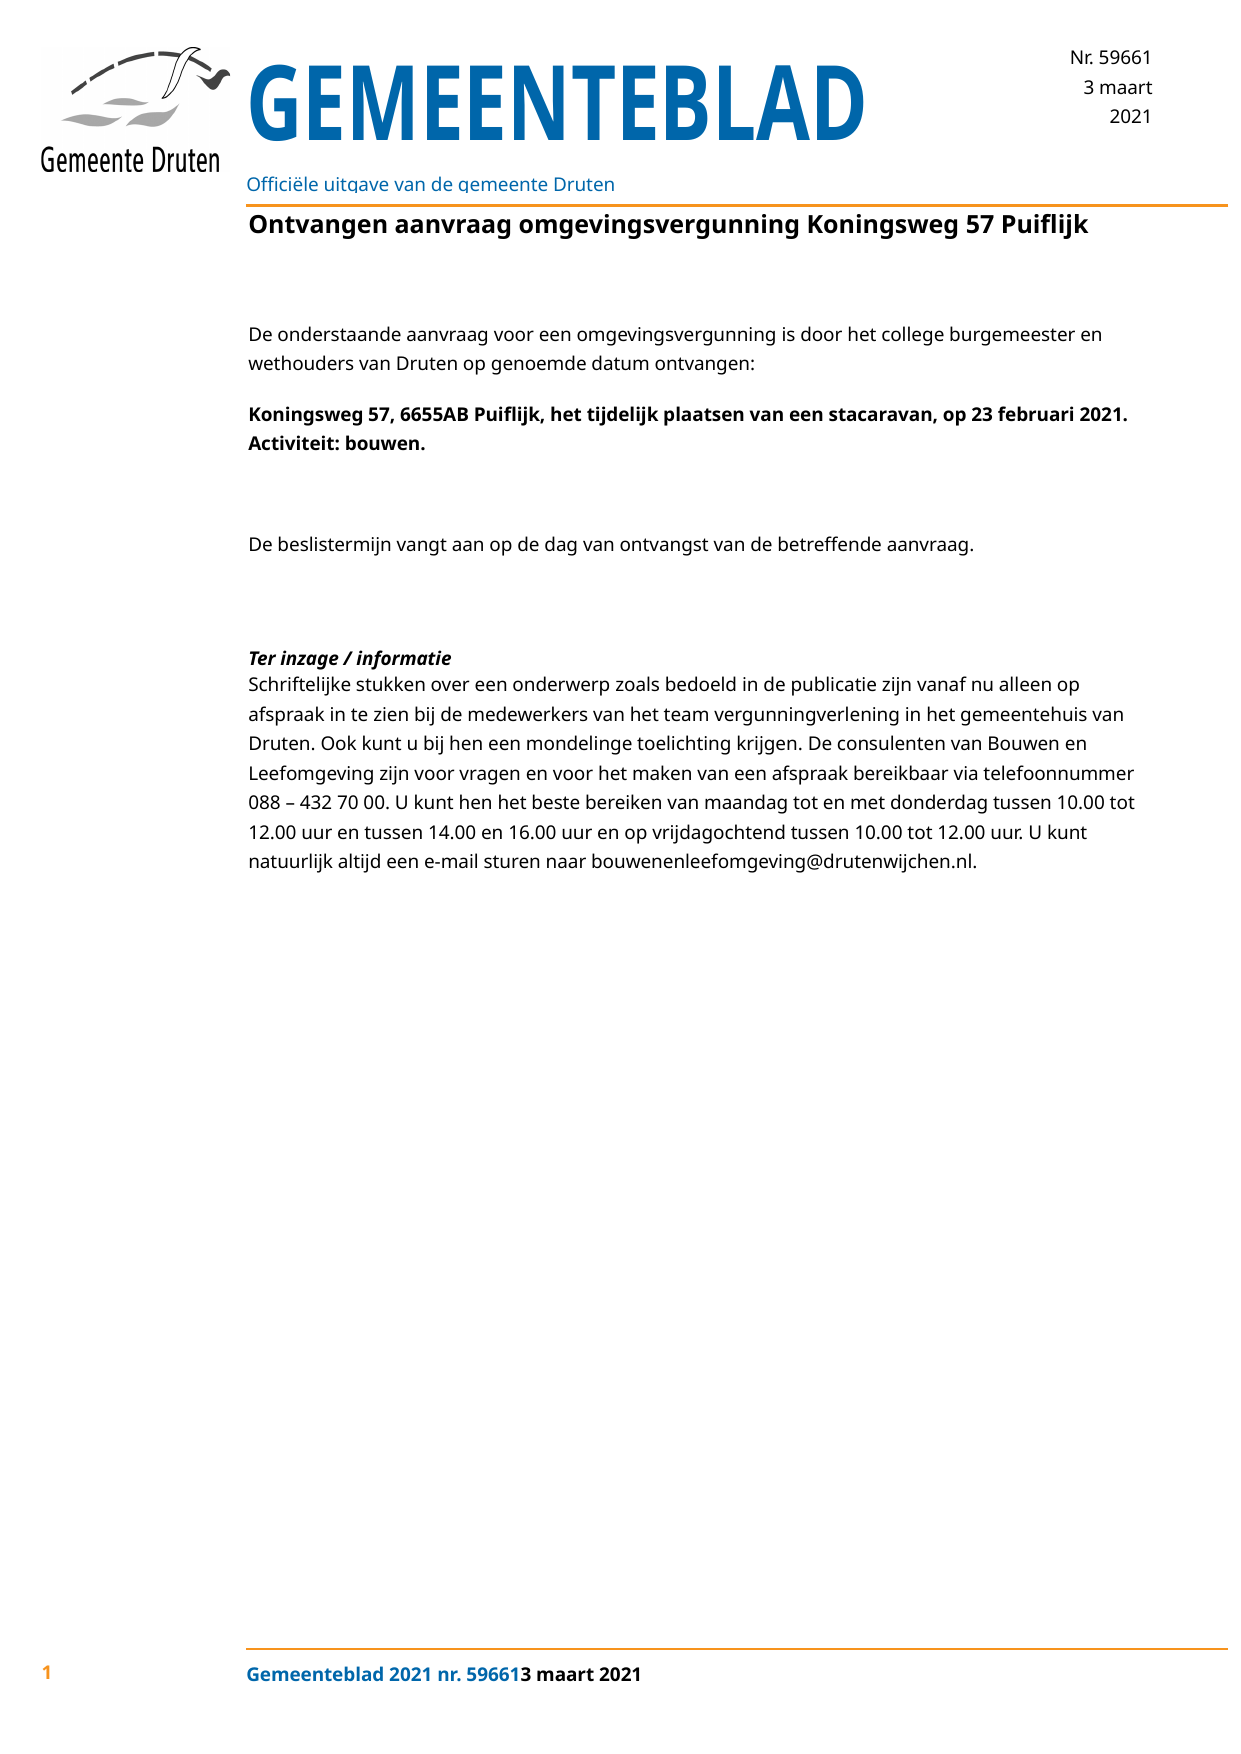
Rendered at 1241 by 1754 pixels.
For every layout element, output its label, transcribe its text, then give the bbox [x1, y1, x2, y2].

text Ter inzage / informatie [248, 646, 1152, 671]
picture [41, 47, 231, 172]
text Koningsweg 57, 6655AB Puiflijk, het tijdelijk plaatsen van een stacaravan, op 23 februari 2021. Activiteit: bouwen. [248, 401, 1152, 456]
text Ontvangen aanvraag omgevingsvergunning Koningsweg 57 Puiflijk [248, 207, 1152, 241]
text De beslistermijn vangt aan op de dag van ontvangst van de betreffende aanvraag. [248, 531, 1152, 557]
text Schriftelijke stukken over een onderwerp zoals bedoeld in de publicatie zijn vanaf nu alleen op afspraak in te zien bij de medewerkers van het team vergunningverlening in het gemeentehuis van Druten. Ook kunt u bij hen een mondelinge toelichting krijgen. De consulenten van Bouwen en Leefomgeving zijn voor vragen en voor het maken van een afspraak bereikbaar via telefoonnummer 088 – 432 70 00. U kunt hen het beste bereiken van maandag tot en met donderdag tussen 10.00 tot 12.00 uur en tussen 14.00 en 16.00 uur en op vrijdagochtend tussen 10.00 tot 12.00 uur. U kunt natuurlijk altijd een e-mail sturen naar bouwenenleefomgeving@drutenwijchen.nl. [248, 671, 1152, 874]
text De onderstaande aanvraag voor een omgevingsvergunning is door het college burgemeester en wethouders van Druten op genoemde datum ontvangen: [248, 321, 1152, 376]
